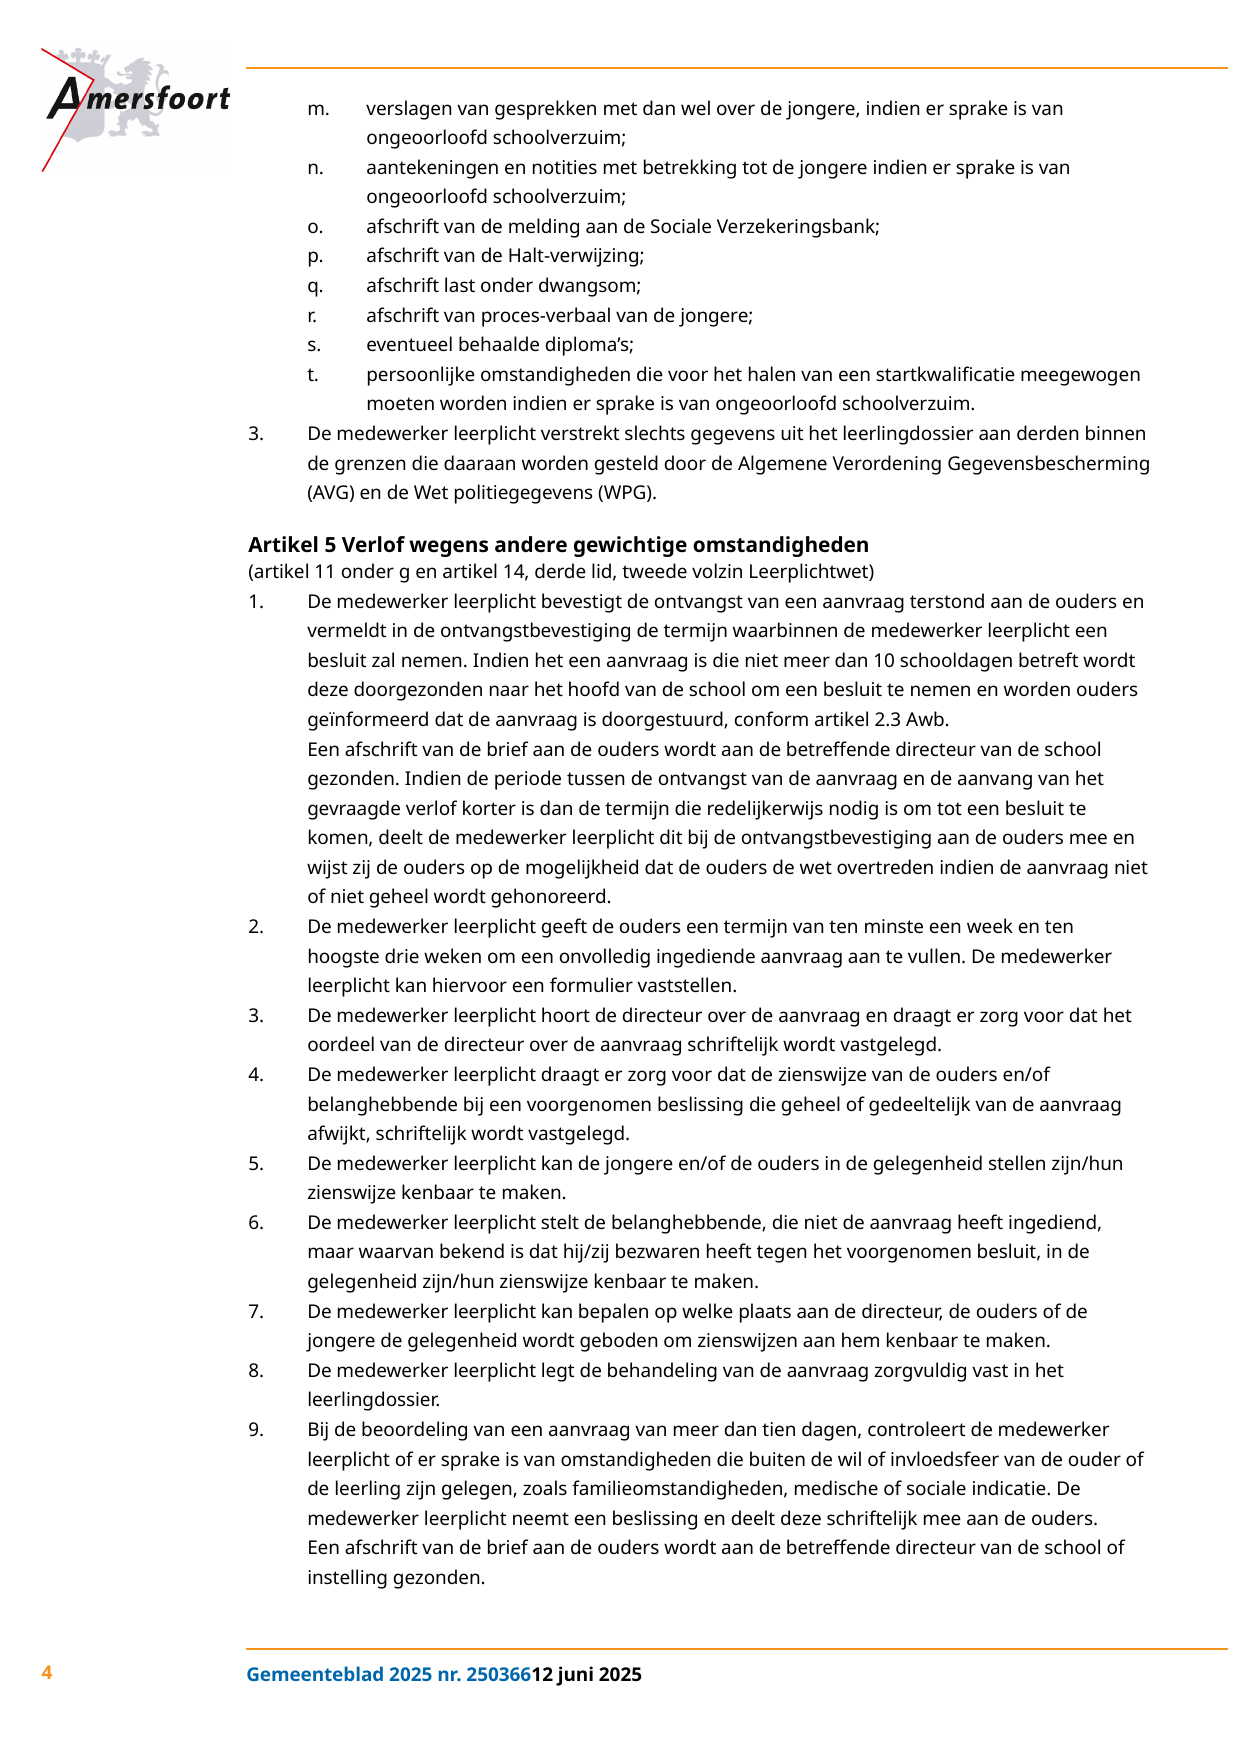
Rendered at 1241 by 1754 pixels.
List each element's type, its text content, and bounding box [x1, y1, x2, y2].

list persoonlijke omstandigheden die voor het halen van een startkwalificatie meegewogen moeten worden indien er sprake is van ongeoorloofd schoolverzuim. [307, 361, 1152, 416]
list aantekeningen en notities met betrekking tot de jongere indien er sprake is van ongeoorloofd schoolverzuim; [307, 154, 1152, 209]
list De medewerker leerplicht kan bepalen op welke plaats aan de directeur, de ouders of de jongere de gelegenheid wordt geboden om zienswijzen aan hem kenbaar te maken. [248, 1298, 1152, 1353]
list De medewerker leerplicht kan de jongere en/of de ouders in de gelegenheid stellen zijn/hun zienswijze kenbaar te maken. [248, 1150, 1152, 1205]
list afschrift van de melding aan de Sociale Verzekeringsbank; [307, 213, 1152, 239]
list afschrift van de Halt-verwijzing; [307, 243, 1152, 268]
list De medewerker leerplicht stelt de belanghebbende, die niet de aanvraag heeft ingediend, maar waarvan bekend is dat hij/zij bezwaren heeft tegen het voorgenomen besluit, in de gelegenheid zijn/hun zienswijze kenbaar te maken. [248, 1209, 1152, 1294]
picture [41, 47, 231, 172]
text Artikel 5 Verlof wegens andere gewichtige omstandigheden [248, 530, 1152, 558]
list Bij de beoordeling van een aanvraag van meer dan tien dagen, controleert de medewerker leerplicht of er sprake is van omstandigheden die buiten de wil of invloedsfeer van de ouder of de leerling zijn gelegen, zoals familieomstandigheden, medische of sociale indicatie. De medewerker leerplicht neemt een beslissing en deelt deze schriftelijk mee aan de ouders. [248, 1416, 1152, 1531]
list De medewerker leerplicht geeft de ouders een termijn van ten minste een week en ten hoogste drie weken om een onvolledig ingediende aanvraag aan te vullen. De medewerker leerplicht kan hiervoor een formulier vaststellen. [248, 913, 1152, 998]
list afschrift van proces-verbaal van de jongere; [307, 302, 1152, 328]
list Een afschrift van de brief aan de ouders wordt aan de betreffende directeur van de school of instelling gezonden. [248, 1534, 1152, 1590]
list De medewerker leerplicht verstrekt slechts gegevens uit het leerlingdossier aan derden binnen de grenzen die daaraan worden gesteld door de Algemene Verordening Gegevensbescherming (AVG) en de Wet politiegegevens (WPG). [248, 420, 1152, 505]
list afschrift last onder dwangsom; [307, 272, 1152, 298]
list De medewerker leerplicht legt de behandeling van de aanvraag zorgvuldig vast in het leerlingdossier. [248, 1357, 1152, 1412]
list De medewerker leerplicht hoort de directeur over de aanvraag en draagt er zorg voor dat het oordeel van de directeur over de aanvraag schriftelijk wordt vastgelegd. [248, 1002, 1152, 1057]
list eventueel behaalde diploma’s; [307, 331, 1152, 357]
list verslagen van gesprekken met dan wel over de jongere, indien er sprake is van ongeoorloofd schoolverzuim; [307, 95, 1152, 150]
list De medewerker leerplicht draagt er zorg voor dat de zienswijze van de ouders en/of belanghebbende bij een voorgenomen beslissing die geheel of gedeeltelijk van de aanvraag afwijkt, schriftelijk wordt vastgelegd. [248, 1061, 1152, 1146]
list De medewerker leerplicht bevestigt de ontvangst van een aanvraag terstond aan de ouders en vermeldt in de ontvangstbevestiging de termijn waarbinnen de medewerker leerplicht een besluit zal nemen. Indien het een aanvraag is die niet meer dan 10 schooldagen betreft wordt deze doorgezonden naar het hoofd van de school om een besluit te nemen en worden ouders geïnformeerd dat de aanvraag is doorgestuurd, conform artikel 2.3 Awb. [248, 588, 1152, 732]
text (artikel 11 onder g en artikel 14, derde lid, tweede volzin Leerplichtwet) [248, 558, 1152, 584]
list Een afschrift van de brief aan de ouders wordt aan de betreffende directeur van de school gezonden. Indien de periode tussen de ontvangst van de aanvraag en de aanvang van het gevraagde verlof korter is dan de termijn die redelijkerwijs nodig is om tot een besluit te komen, deelt de medewerker leerplicht dit bij de ontvangstbevestiging aan de ouders mee en wijst zij de ouders op de mogelijkheid dat de ouders de wet overtreden indien de aanvraag niet of niet geheel wordt gehonoreerd. [248, 736, 1152, 909]
